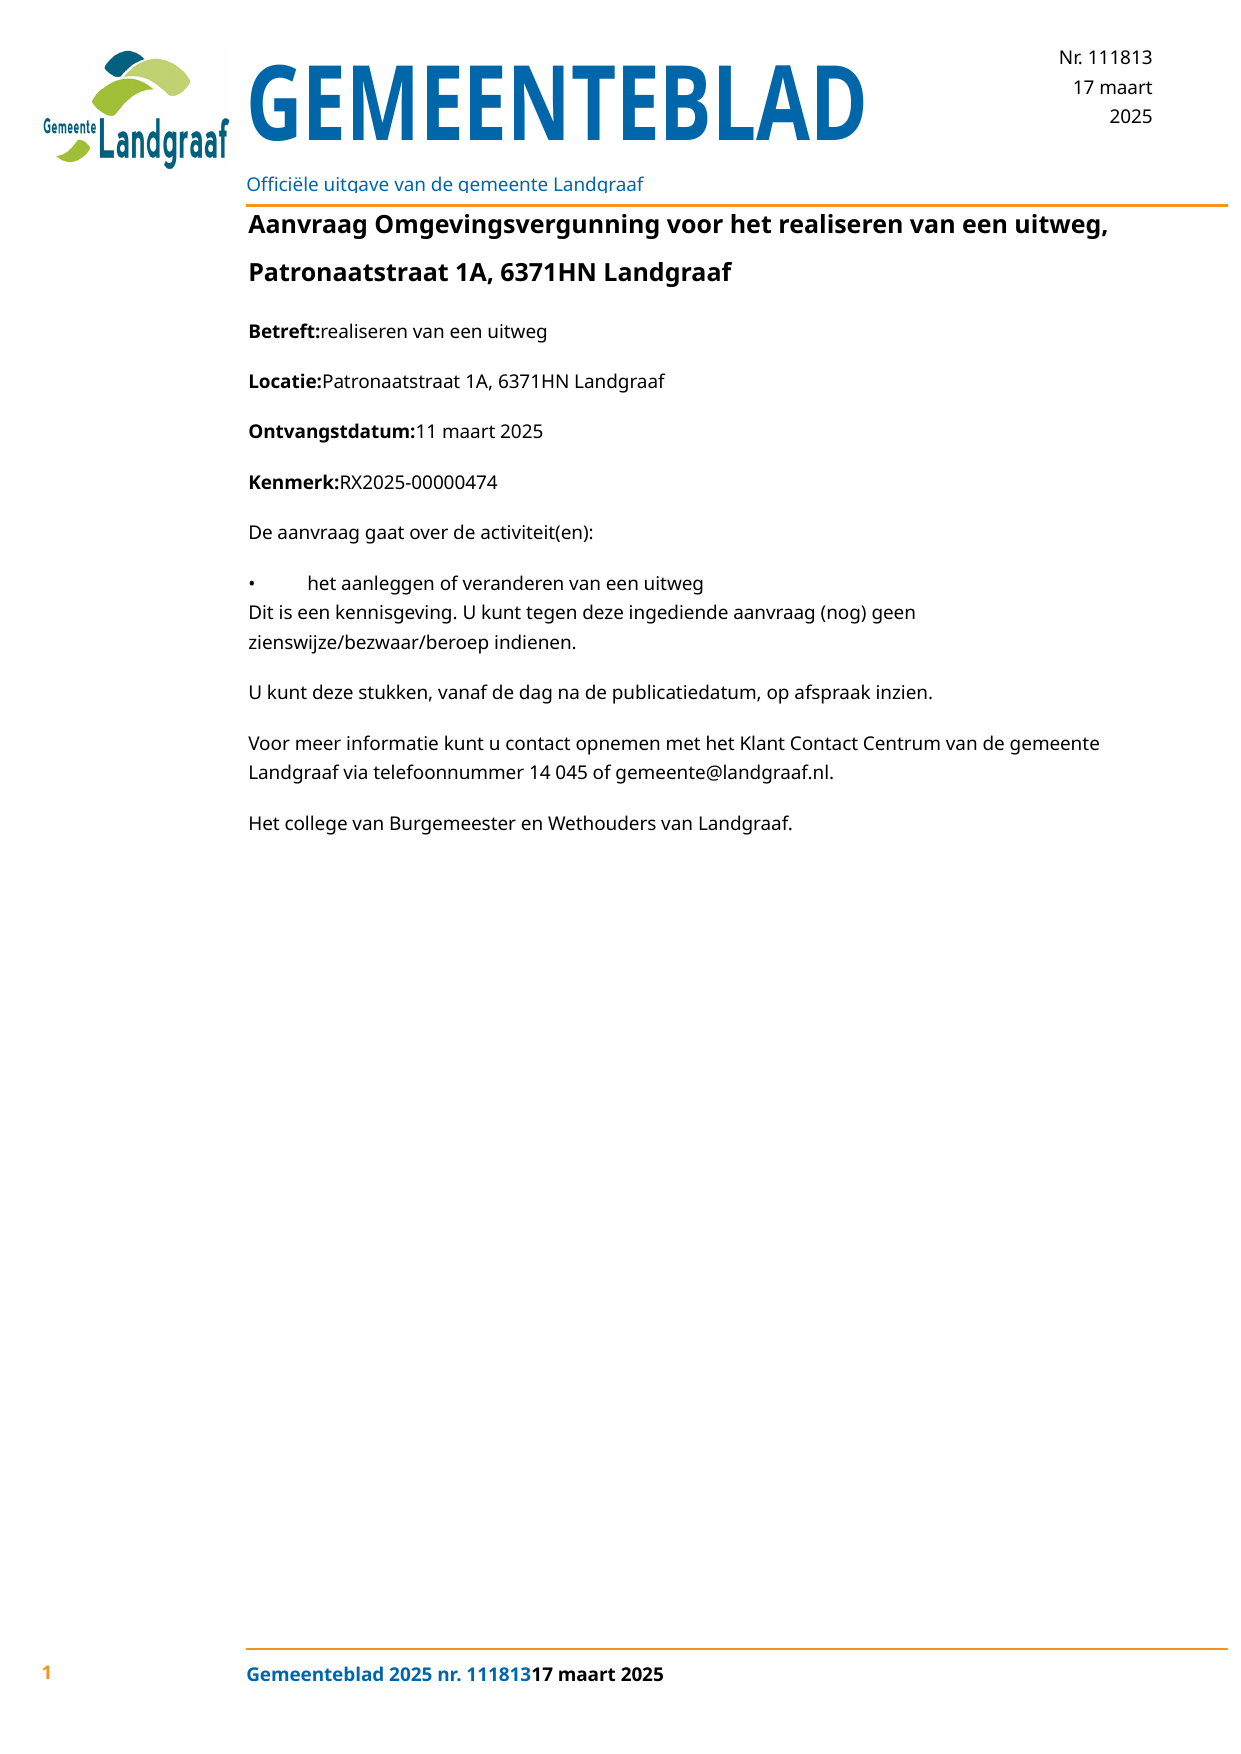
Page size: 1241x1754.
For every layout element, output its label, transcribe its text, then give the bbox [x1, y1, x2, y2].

text Het college van Burgemeester en Wethouders van Landgraaf. [248, 810, 1152, 836]
text Dit is een kennisgeving. U kunt tegen deze ingediende aanvraag (nog) geen zienswijze/bezwaar/beroep indienen. [248, 599, 1152, 655]
text Ontvangstdatum:11 maart 2025 [248, 419, 1152, 444]
picture [41, 47, 231, 172]
text Aanvraag Omgevingsvergunning voor het realiseren van een uitweg, Patronaatstraat 1A, 6371HN Landgraaf [248, 207, 1152, 288]
list het aanleggen of veranderen van een uitweg [248, 570, 1152, 596]
text Betreft:realiseren van een uitweg [248, 318, 1152, 344]
text Kenmerk:RX2025-00000474 [248, 469, 1152, 495]
text Locatie:Patronaatstraat 1A, 6371HN Landgraaf [248, 368, 1152, 394]
text U kunt deze stukken, vanaf de dag na de publicatiedatum, op afspraak inzien. [248, 679, 1152, 705]
text Voor meer informatie kunt u contact opnemen met het Klant Contact Centrum van de gemeente Landgraaf via telefoonnummer 14 045 of gemeente@landgraaf.nl. [248, 730, 1152, 785]
text De aanvraag gaat over de activiteit(en): [248, 519, 1152, 545]
